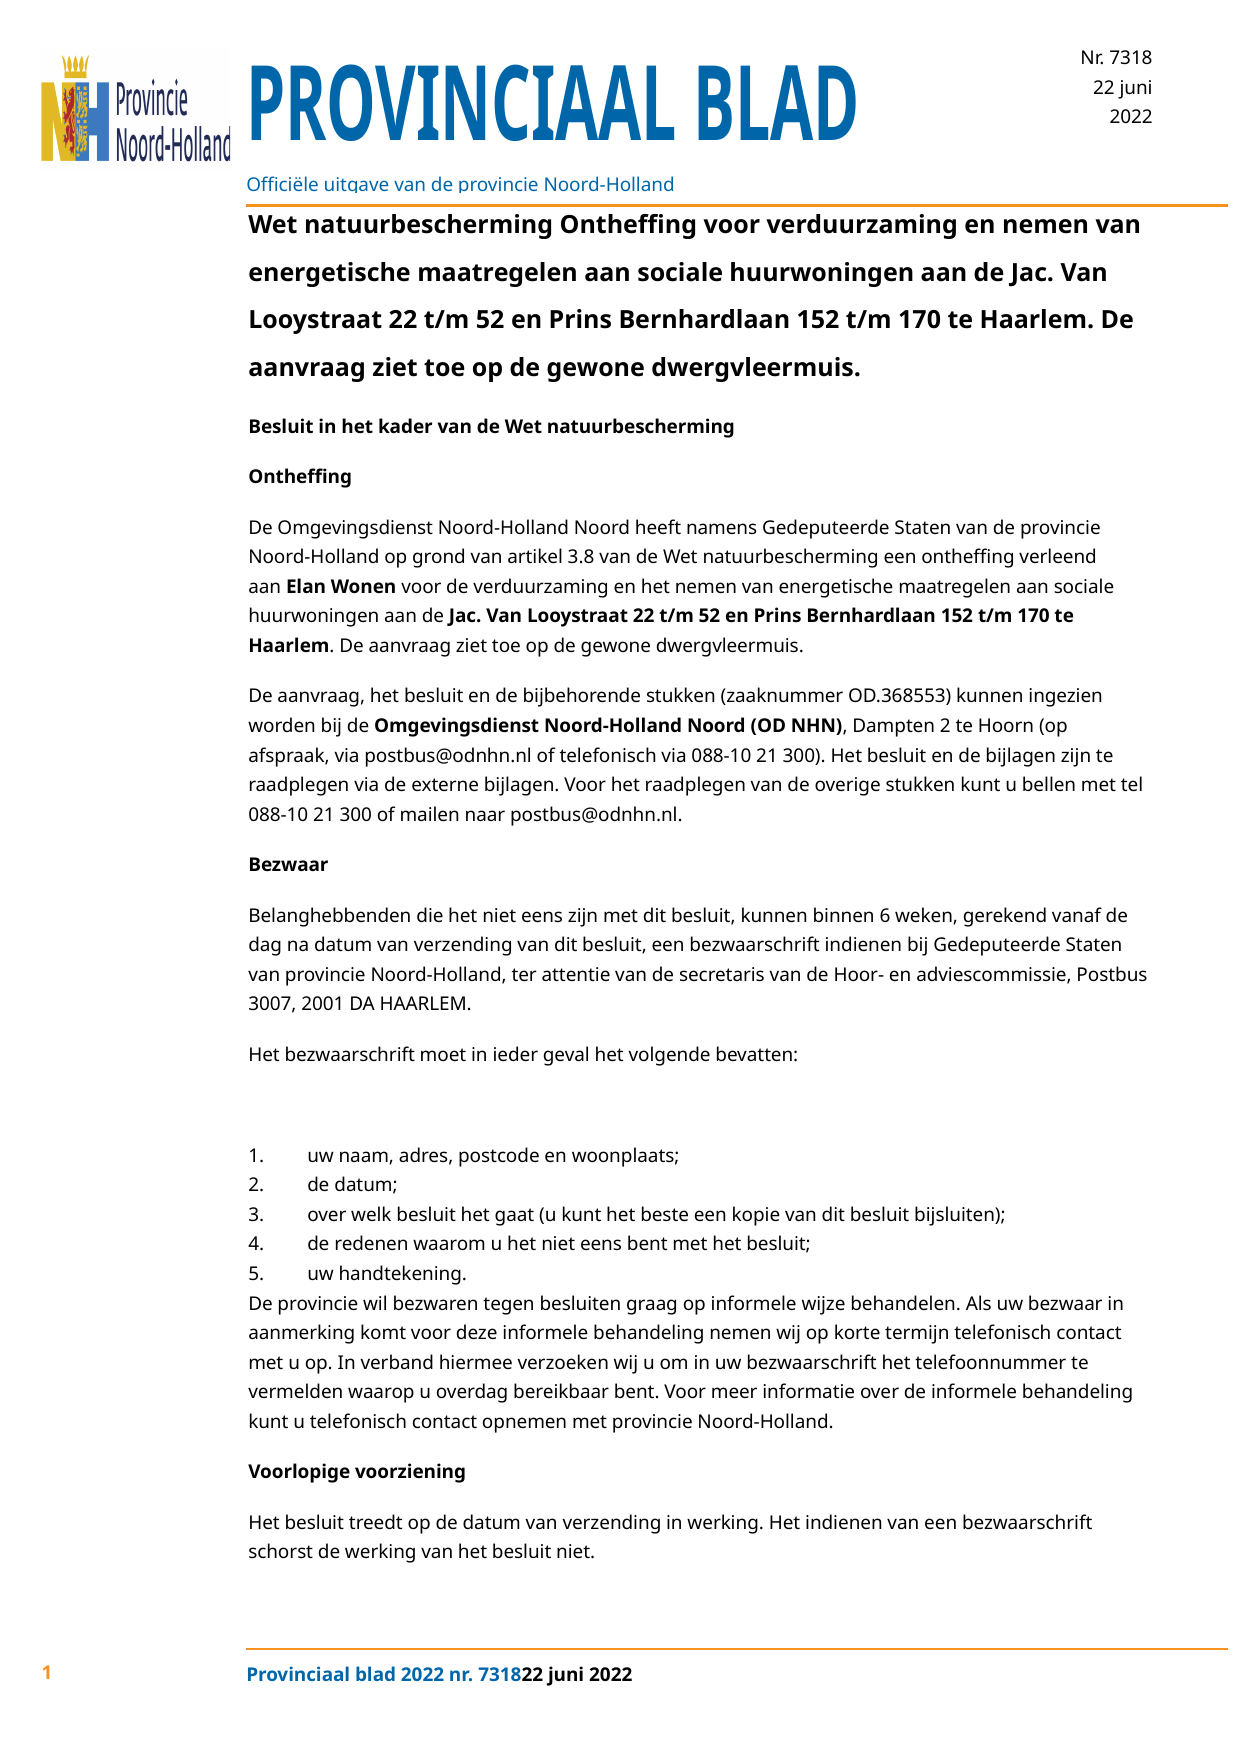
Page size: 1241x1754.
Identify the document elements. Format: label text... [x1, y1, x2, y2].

text Ontheffing [248, 463, 1152, 489]
text Het bezwaarschrift moet in ieder geval het volgende bevatten: [248, 1041, 1152, 1067]
text De aanvraag, het besluit en de bijbehorende stukken (zaaknummer OD.368553) kunnen ingezien worden bij de Omgevingsdienst Noord-Holland Noord (OD NHN), Dampten 2 te Hoorn (op afspraak, via postbus@odnhn.nl of telefonisch via 088-10 21 300). Het besluit en de bijlagen zijn te raadplegen via de externe bijlagen. Voor het raadplegen van de overige stukken kunt u bellen met tel 088-10 21 300 of mailen naar postbus@odnhn.nl. [248, 683, 1152, 827]
text Het besluit treedt op de datum van verzending in werking. Het indienen van een bezwaarschrift schorst de werking van het besluit niet. [248, 1509, 1152, 1564]
text De provincie wil bezwaren tegen besluiten graag op informele wijze behandelen. Als uw bezwaar in aanmerking komt voor deze informele behandeling nemen wij op korte termijn telefonisch contact met u op. In verband hiermee verzoeken wij u om in uw bezwaarschrift het telefoonnummer te vermelden waarop u overdag bereikbaar bent. Voor meer informatie over de informele behandeling kunt u telefonisch contact opnemen met provincie Noord-Holland. [248, 1290, 1152, 1434]
list uw handtekening. [248, 1260, 1152, 1286]
text De Omgevingsdienst Noord-Holland Noord heeft namens Gedeputeerde Staten van de provincie Noord-Holland op grond van artikel 3.8 van de Wet natuurbescherming een ontheffing verleend aan Elan Wonen voor de verduurzaming en het nemen van energetische maatregelen aan sociale huurwoningen aan de Jac. Van Looystraat 22 t/m 52 en Prins Bernhardlaan 152 t/m 170 te Haarlem. De aanvraag ziet toe op de gewone dwergvleermuis. [248, 514, 1152, 658]
list de redenen waarom u het niet eens bent met het besluit; [248, 1231, 1152, 1256]
text Besluit in het kader van de Wet natuurbescherming [248, 413, 1152, 439]
list de datum; [248, 1171, 1152, 1197]
text Wet natuurbescherming Ontheffing voor verduurzaming en nemen van energetische maatregelen aan sociale huurwoningen aan de Jac. Van Looystraat 22 t/m 52 en Prins Bernhardlaan 152 t/m 170 te Haarlem. De aanvraag ziet toe op de gewone dwergvleermuis. [248, 207, 1152, 384]
text Bezwaar [248, 851, 1152, 877]
list uw naam, adres, postcode en woonplaats; [248, 1142, 1152, 1168]
list over welk besluit het gaat (u kunt het beste een kopie van dit besluit bijsluiten); [248, 1201, 1152, 1227]
text Voorlopige voorziening [248, 1458, 1152, 1484]
text Belanghebbenden die het niet eens zijn met dit besluit, kunnen binnen 6 weken, gerekend vanaf de dag na datum van verzending van dit besluit, een bezwaarschrift indienen bij Gedeputeerde Staten van provincie Noord-Holland, ter attentie van de secretaris van de Hoor- en adviescommissie, Postbus 3007, 2001 DA HAARLEM. [248, 902, 1152, 1016]
picture [41, 47, 231, 172]
